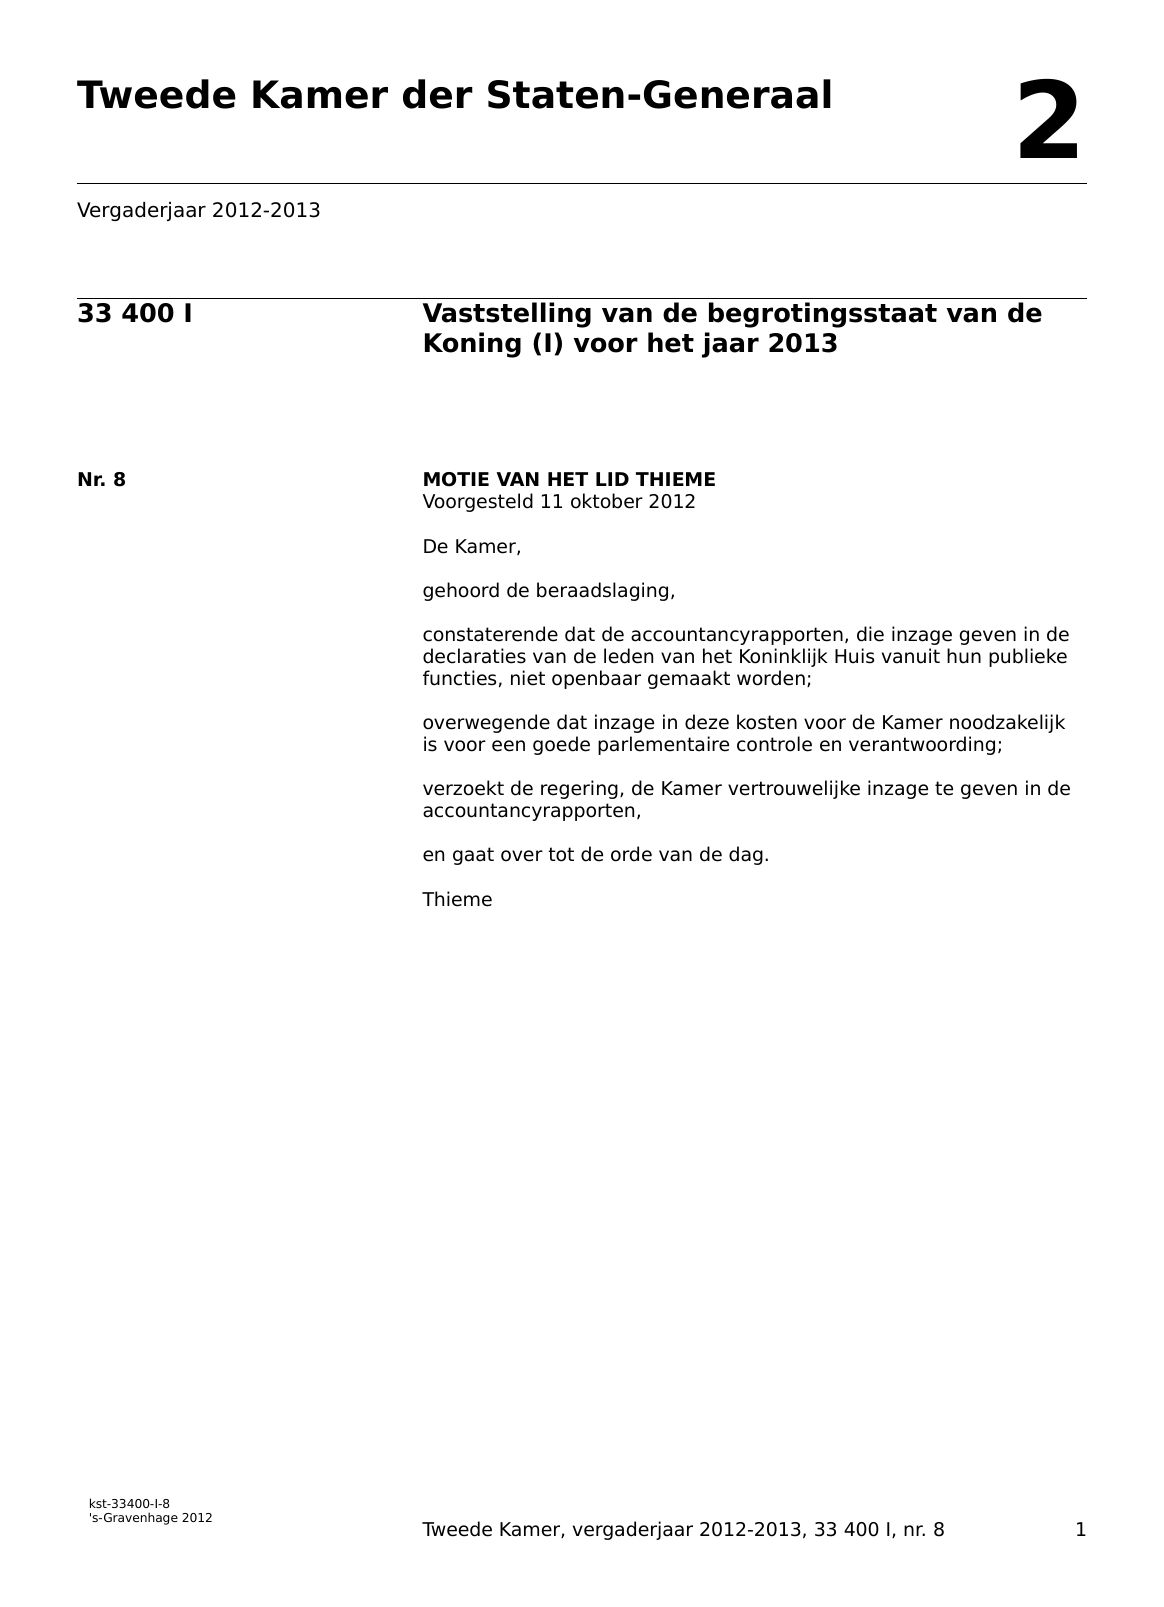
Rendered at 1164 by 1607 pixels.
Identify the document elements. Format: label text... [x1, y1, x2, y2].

subtitle 33 400 I Vaststelling van de begrotingsstaat van de Koning (I) voor het jaar 2013 [77, 299, 1087, 358]
text Voorgesteld 11 oktober 2012 [422, 491, 1087, 513]
table_header 2 [886, 59, 1087, 183]
table_header Tweede Kamer der Staten-Generaal [77, 59, 886, 183]
text en gaat over tot de orde van de dag. [422, 844, 1087, 866]
text De Kamer, [422, 536, 1087, 557]
text gehoord de beraadslaging, [422, 580, 1087, 602]
text kst-33400-I-8 [88, 1497, 323, 1511]
text overwegende dat inzage in deze kosten voor de Kamer noodzakelijk is voor een goede parlementaire controle en verantwoording; [422, 712, 1087, 756]
text constaterende dat de accountancyrapporten, die inzage geven in de declaraties van de leden van het Koninklijk Huis vanuit hun publieke functies, niet openbaar gemaakt worden; [422, 624, 1087, 690]
table_cell Vergaderjaar 2012-2013 [77, 184, 1087, 298]
text Thieme [422, 888, 1087, 910]
text verzoekt de regering, de Kamer vertrouwelijke inzage te geven in de accountancyrapporten, [422, 778, 1087, 822]
text 's-Gravenhage 2012 [88, 1511, 323, 1525]
subtitle Nr. 8 MOTIE VAN HET LID THIEME [77, 469, 1087, 491]
